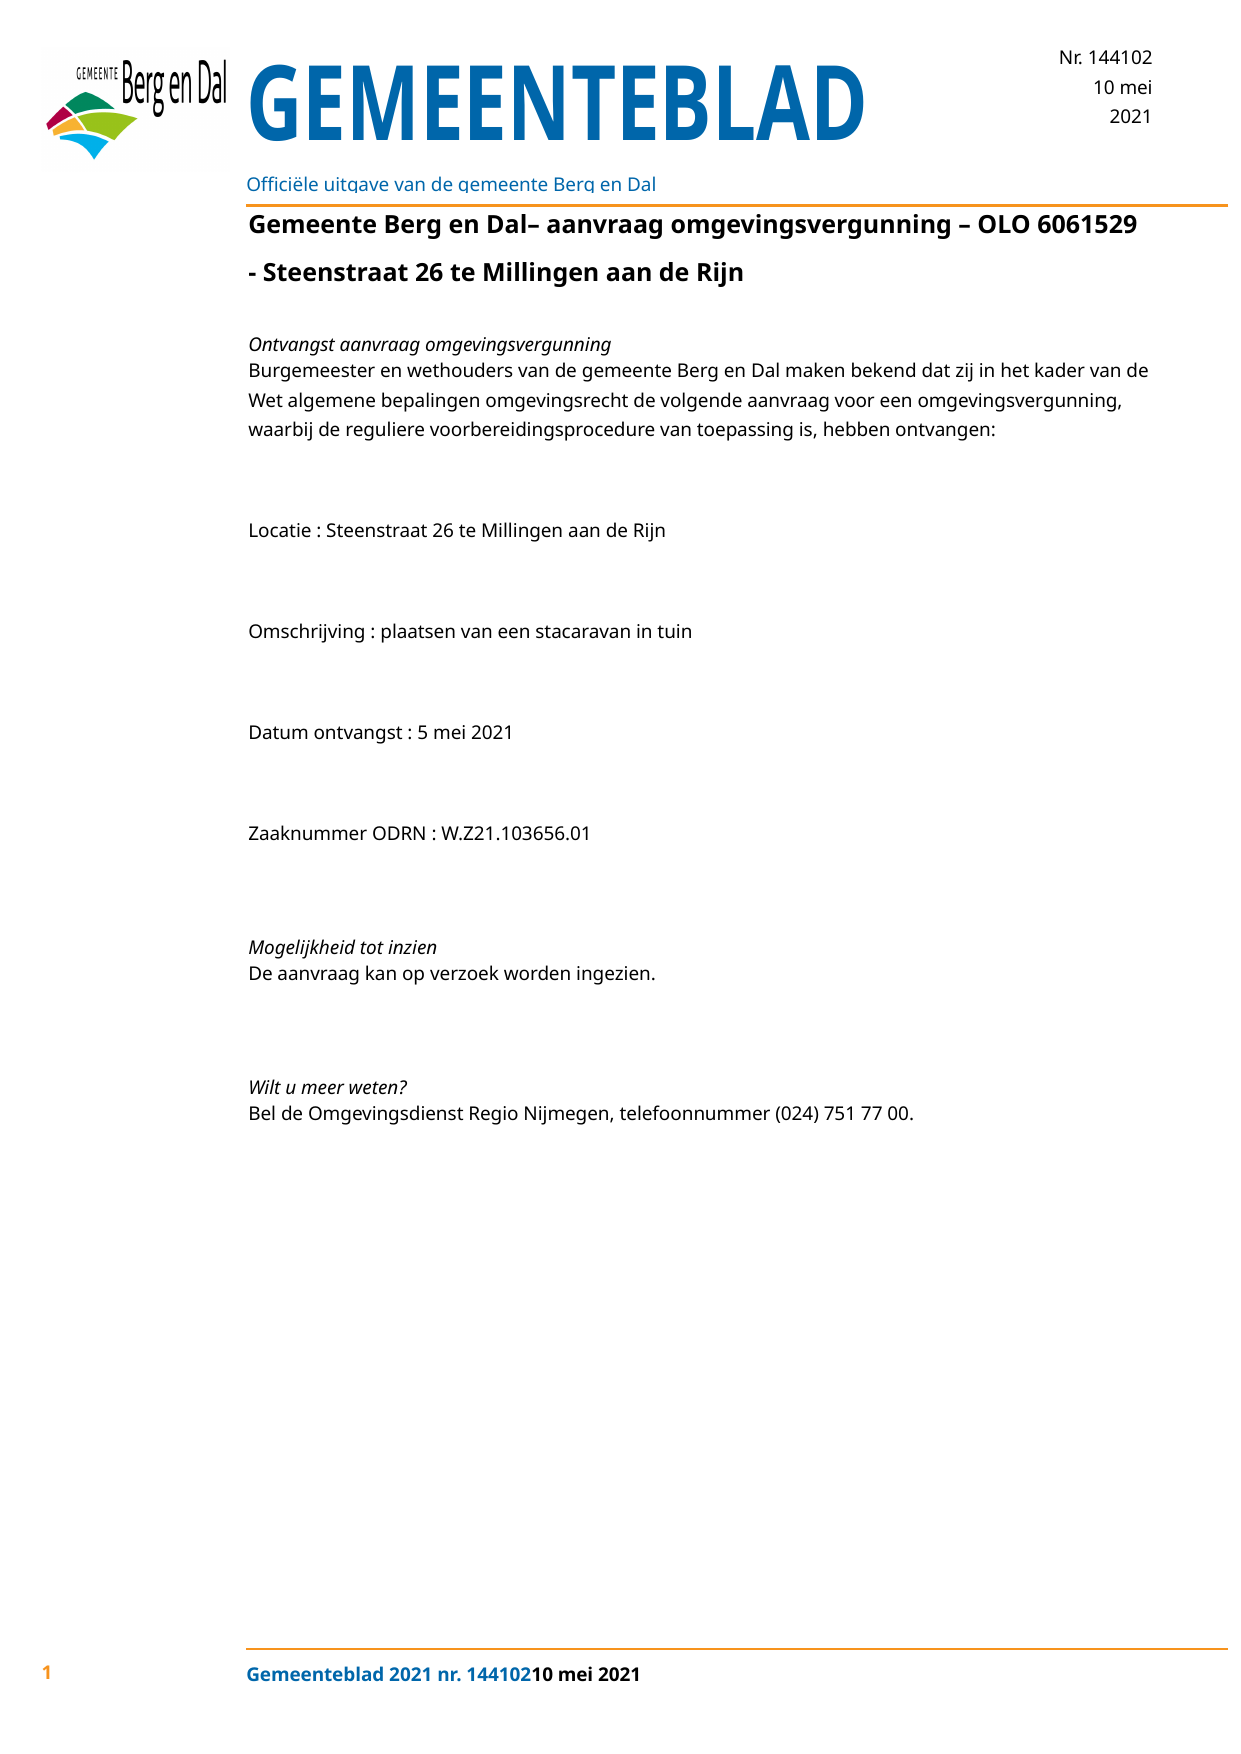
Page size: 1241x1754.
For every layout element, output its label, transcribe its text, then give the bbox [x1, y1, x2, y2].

text Locatie : Steenstraat 26 te Millingen aan de Rijn [248, 517, 1152, 543]
text Burgemeester en wethouders van de gemeente Berg en Dal maken bekend dat zij in het kader van de Wet algemene bepalingen omgevingsrecht de volgende aanvraag voor een omgevingsvergunning, waarbij de reguliere voorbereidingsprocedure van toepassing is, hebben ontvangen: [248, 357, 1152, 442]
text Mogelijkheid tot inzien [248, 934, 1152, 960]
picture [41, 47, 231, 172]
text Bel de Omgevingsdienst Regio Nijmegen, telefoonnummer (024) 751 77 00. [248, 1100, 1152, 1126]
text Datum ontvangst : 5 mei 2021 [248, 719, 1152, 744]
text Wilt u meer weten? [248, 1074, 1152, 1100]
text Omschrijving : plaatsen van een stacaravan in tuin [248, 618, 1152, 644]
text Zaaknummer ODRN : W.Z21.103656.01 [248, 820, 1152, 845]
text De aanvraag kan op verzoek worden ingezien. [248, 960, 1152, 986]
text Gemeente Berg en Dal– aanvraag omgevingsvergunning – OLO 6061529 - Steenstraat 26 te Millingen aan de Rijn [248, 207, 1152, 288]
text Ontvangst aanvraag omgevingsvergunning [248, 331, 1152, 357]
